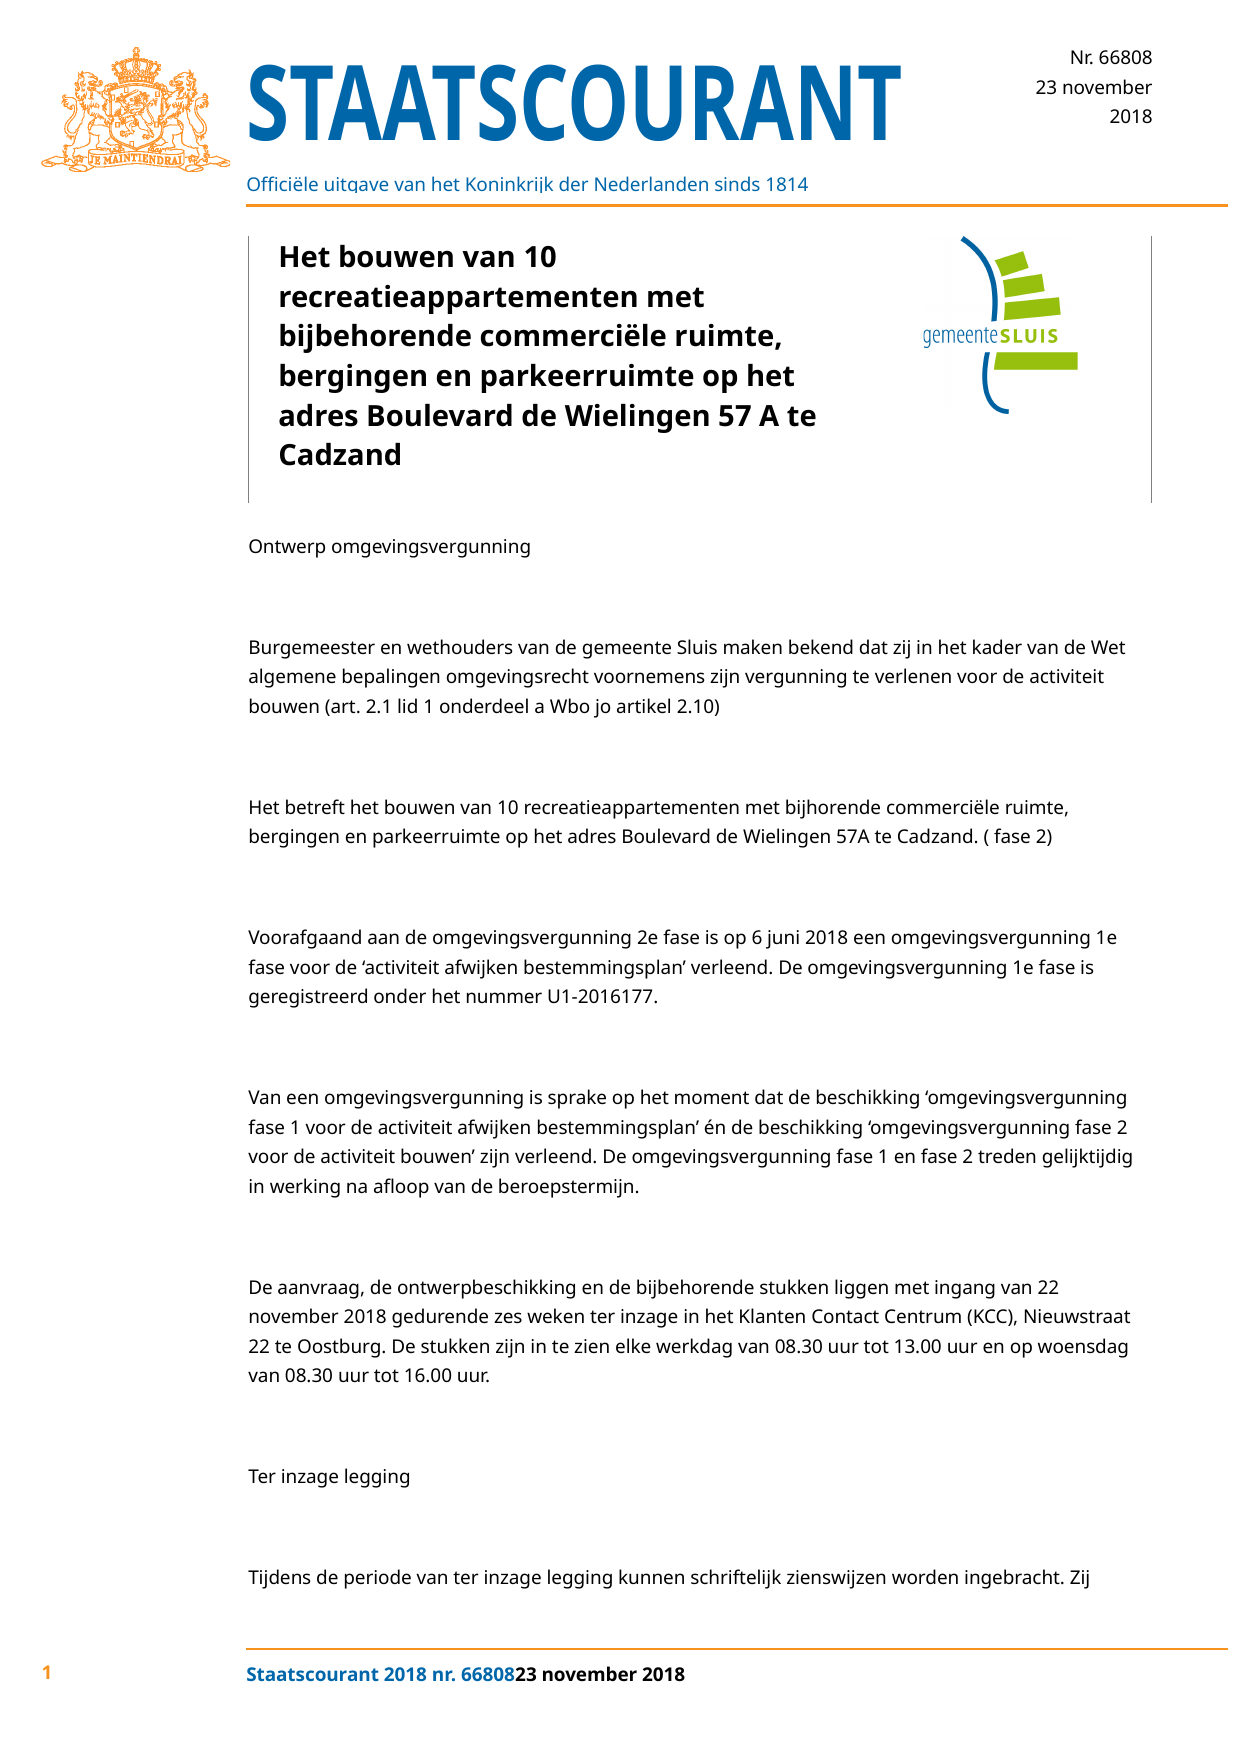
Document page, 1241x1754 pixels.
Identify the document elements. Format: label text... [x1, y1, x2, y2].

picture [923, 236, 1078, 414]
table_header [850, 414, 1151, 503]
text Tijdens de periode van ter inzage legging kunnen schriftelijk zienswijzen worden ingebracht. Zij [248, 1564, 1152, 1590]
text Het betreft het bouwen van 10 recreatieappartementen met bijhorende commerciële ruimte, bergingen en parkeerruimte op het adres Boulevard de Wielingen 57A te Cadzand. ( fase 2) [248, 794, 1152, 849]
table_header Het bouwen van 10 recreatieappartementen met bijbehorende commerciële ruimte, bergingen en parkeerruimte op het adres Boulevard de Wielingen 57 A te Cadzand [249, 236, 850, 503]
text Ontwerp omgevingsvergunning [248, 533, 1152, 559]
table_header [850, 236, 923, 413]
text Burgemeester en wethouders van de gemeente Sluis maken bekend dat zij in het kader van de Wet algemene bepalingen omgevingsrecht voornemens zijn vergunning te verlenen voor de activiteit bouwen (art. 2.1 lid 1 onderdeel a Wbo jo artikel 2.10) [248, 634, 1152, 719]
picture [41, 47, 231, 172]
text De aanvraag, de ontwerpbeschikking en de bijbehorende stukken liggen met ingang van 22 november 2018 gedurende zes weken ter inzage in het Klanten Contact Centrum (KCC), Nieuwstraat 22 te Oostburg. De stukken zijn in te zien elke werkdag van 08.30 uur tot 13.00 uur en op woensdag van 08.30 uur tot 16.00 uur. [248, 1274, 1152, 1388]
table_header [1078, 236, 1151, 413]
text Ter inzage legging [248, 1463, 1152, 1489]
text Voorafgaand aan de omgevingsvergunning 2e fase is op 6 juni 2018 een omgevingsvergunning 1e fase voor de ‘activiteit afwijken bestemmingsplan’ verleend. De omgevingsvergunning 1e fase is geregistreerd onder het nummer U1-2016177. [248, 924, 1152, 1009]
text Van een omgevingsvergunning is sprake op het moment dat de beschikking ‘omgevingsvergunning fase 1 voor de activiteit afwijken bestemmingsplan’ én de beschikking ‘omgevingsvergunning fase 2 voor de activiteit bouwen’ zijn verleend. De omgevingsvergunning fase 1 en fase 2 treden gelijktijdig in werking na afloop van de beroepstermijn. [248, 1084, 1152, 1199]
